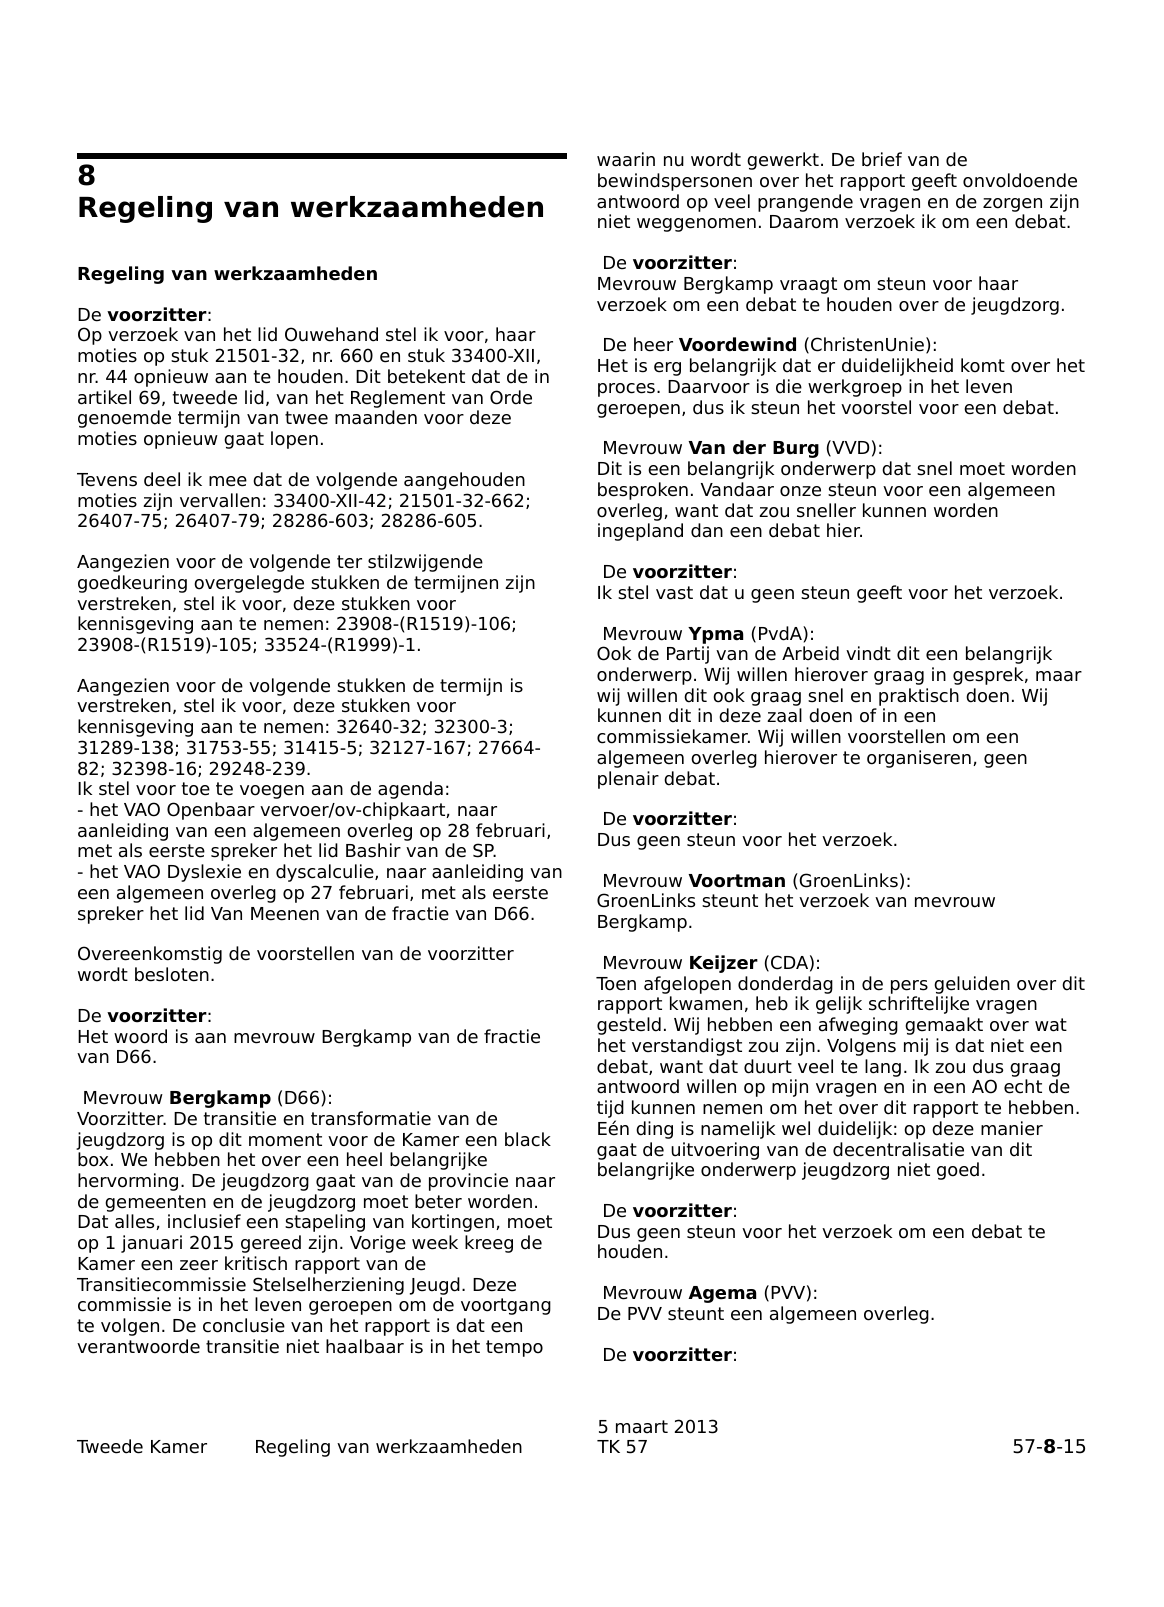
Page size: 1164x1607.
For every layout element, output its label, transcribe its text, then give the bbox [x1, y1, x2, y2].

text Op verzoek van het lid Ouwehand stel ik voor, haar moties op stuk 21501-32, nr. 660 en stuk 33400-XII, nr. 44 opnieuw aan te houden. Dit betekent dat de in artikel 69, tweede lid, van het Reglement van Orde genoemde termijn van twee maanden voor deze moties opnieuw gaat lopen. [77, 325, 567, 450]
text De heer Voordewind (ChristenUnie): [596, 335, 1087, 356]
text Ik stel voor toe te voegen aan de agenda: [77, 779, 567, 800]
text Mevrouw Agema (PVV): [596, 1283, 1087, 1304]
text De voorzitter: [77, 1006, 567, 1026]
text Ook de Partij van de Arbeid vindt dit een belangrijk onderwerp. Wij willen hierover graag in gesprek, maar wij willen dit ook graag snel en praktisch doen. Wij kunnen dit in deze zaal doen of in een commissiekamer. Wij willen voorstellen om een algemeen overleg hierover te organiseren, geen plenair debat. [596, 644, 1087, 789]
text De voorzitter: [77, 304, 567, 325]
text Mevrouw Bergkamp vraagt om steun voor haar verzoek om een debat te houden over de jeugdzorg. [596, 274, 1087, 315]
text Regeling van werkzaamheden [77, 264, 567, 284]
text Tevens deel ik mee dat de volgende aangehouden moties zijn vervallen: 33400-XII-42; 21501-32-662; 26407-75; 26407-79; 28286-603; 28286-605. [77, 470, 567, 532]
text Ik stel vast dat u geen steun geeft voor het verzoek. [596, 583, 1087, 603]
text Dus geen steun voor het verzoek. [596, 830, 1087, 851]
text Aangezien voor de volgende stukken de termijn is verstreken, stel ik voor, deze stukken voor kennisgeving aan te nemen: 32640-32; 32300-3; 31289-138; 31753-55; 31415-5; 32127-167; 27664-82; 32398-16; 29248-239. [77, 676, 567, 779]
text De voorzitter: [596, 562, 1087, 583]
text De voorzitter: [596, 809, 1087, 830]
text Het is erg belangrijk dat er duidelijkheid komt over het proces. Daarvoor is die werkgroep in het leven geroepen, dus ik steun het voorstel voor een debat. [596, 356, 1087, 418]
text De voorzitter: [596, 1344, 1087, 1365]
text - het VAO Openbaar vervoer/ov-chipkaart, naar aanleiding van een algemeen overleg op 28 februari, met als eerste spreker het lid Bashir van de SP. [77, 800, 567, 862]
text Overeenkomstig de voorstellen van de voorzitter wordt besloten. [77, 944, 567, 986]
text GroenLinks steunt het verzoek van mevrouw Bergkamp. [596, 891, 1087, 933]
text Het woord is aan mevrouw Bergkamp van de fractie van D66. [77, 1026, 567, 1068]
text - het VAO Dyslexie en dyscalculie, naar aanleiding van een algemeen overleg op 27 februari, met als eerste spreker het lid Van Meenen van de fractie van D66. [77, 862, 567, 924]
text De PVV steunt een algemeen overleg. [596, 1304, 1087, 1324]
text Mevrouw Keijzer (CDA): [596, 953, 1087, 973]
text Aangezien voor de volgende ter stilzwijgende goedkeuring overgelegde stukken de termijnen zijn verstreken, stel ik voor, deze stukken voor kennisgeving aan te nemen: 23908-(R1519)-106; 23908-(R1519)-105; 33524-(R1999)-1. [77, 552, 567, 656]
text waarin nu wordt gewerkt. De brief van de bewindspersonen over het rapport geeft onvoldoende antwoord op veel prangende vragen en de zorgen zijn niet weggenomen. Daarom verzoek ik om een debat. [596, 150, 1087, 233]
text Dit is een belangrijk onderwerp dat snel moet worden besproken. Vandaar onze steun voor een algemeen overleg, want dat zou sneller kunnen worden ingepland dan een debat hier. [596, 459, 1087, 542]
text Toen afgelopen donderdag in de pers geluiden over dit rapport kwamen, heb ik gelijk schriftelijke vragen gesteld. Wij hebben een afweging gemaakt over wat het verstandigst zou zijn. Volgens mij is dat niet een debat, want dat duurt veel te lang. Ik zou dus graag antwoord willen op mijn vragen en in een AO echt de tijd kunnen nemen om het over dit rapport te hebben. Eén ding is namelijk wel duidelijk: op deze manier gaat de uitvoering van de decentralisatie van dit belangrijke onderwerp jeugdzorg niet goed. [596, 973, 1087, 1181]
text Mevrouw Bergkamp (D66): [77, 1088, 567, 1109]
text De voorzitter: [596, 253, 1087, 274]
title 8 Regeling van werkzaamheden [77, 159, 567, 224]
text De voorzitter: [596, 1201, 1087, 1222]
text Mevrouw Ypma (PvdA): [596, 623, 1087, 644]
text Voorzitter. De transitie en transformatie van de jeugdzorg is op dit moment voor de Kamer een black box. We hebben het over een heel belangrijke hervorming. De jeugdzorg gaat van de provincie naar de gemeenten en de jeugdzorg moet beter worden. Dat alles, inclusief een stapeling van kortingen, moet op 1 januari 2015 gereed zijn. Vorige week kreeg de Kamer een zeer kritisch rapport van de Transitiecommissie Stelselherziening Jeugd. Deze commissie is in het leven geroepen om de voortgang te volgen. De conclusie van het rapport is dat een verantwoorde transitie niet haalbaar is in het tempo [77, 1109, 567, 1357]
text Mevrouw Van der Burg (VVD): [596, 438, 1087, 459]
text Mevrouw Voortman (GroenLinks): [596, 871, 1087, 891]
text Dus geen steun voor het verzoek om een debat te houden. [596, 1222, 1087, 1263]
